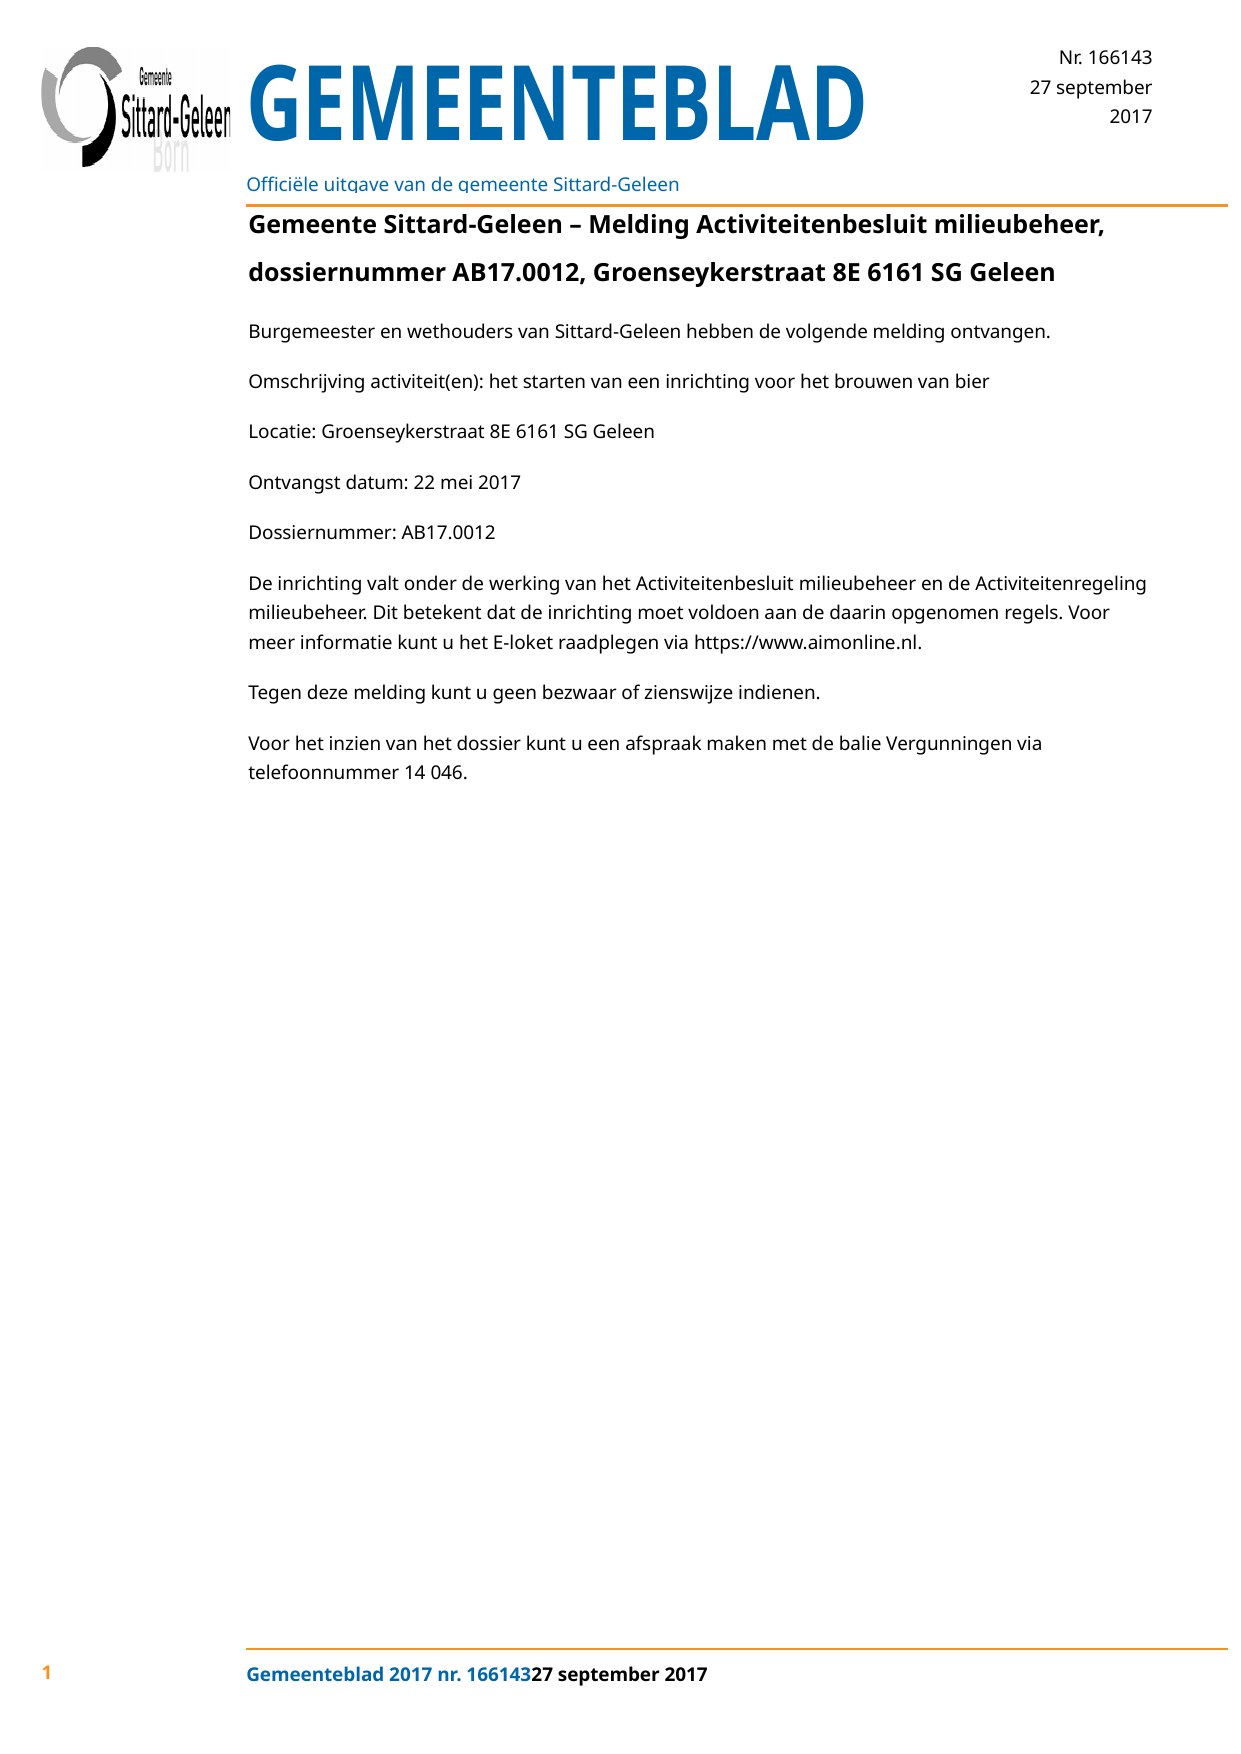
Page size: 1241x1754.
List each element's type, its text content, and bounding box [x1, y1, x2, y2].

text Omschrijving activiteit(en): het starten van een inrichting voor het brouwen van bier [248, 368, 1152, 394]
text Locatie: Groenseykerstraat 8E 6161 SG Geleen [248, 419, 1152, 444]
text Dossiernummer: AB17.0012 [248, 519, 1152, 545]
text Gemeente Sittard-Geleen – Melding Activiteitenbesluit milieubeheer, dossiernummer AB17.0012, Groenseykerstraat 8E 6161 SG Geleen [248, 207, 1152, 288]
text Ontvangst datum: 22 mei 2017 [248, 469, 1152, 495]
text Burgemeester en wethouders van Sittard-Geleen hebben de volgende melding ontvangen. [248, 318, 1152, 344]
picture [41, 47, 231, 172]
text Voor het inzien van het dossier kunt u een afspraak maken met de balie Vergunningen via telefoonnummer 14 046. [248, 730, 1152, 785]
text Tegen deze melding kunt u geen bezwaar of zienswijze indienen. [248, 679, 1152, 705]
text De inrichting valt onder de werking van het Activiteitenbesluit milieubeheer en de Activiteitenregeling milieubeheer. Dit betekent dat de inrichting moet voldoen aan de daarin opgenomen regels. Voor meer informatie kunt u het E-loket raadplegen via https://www.aimonline.nl. [248, 570, 1152, 655]
